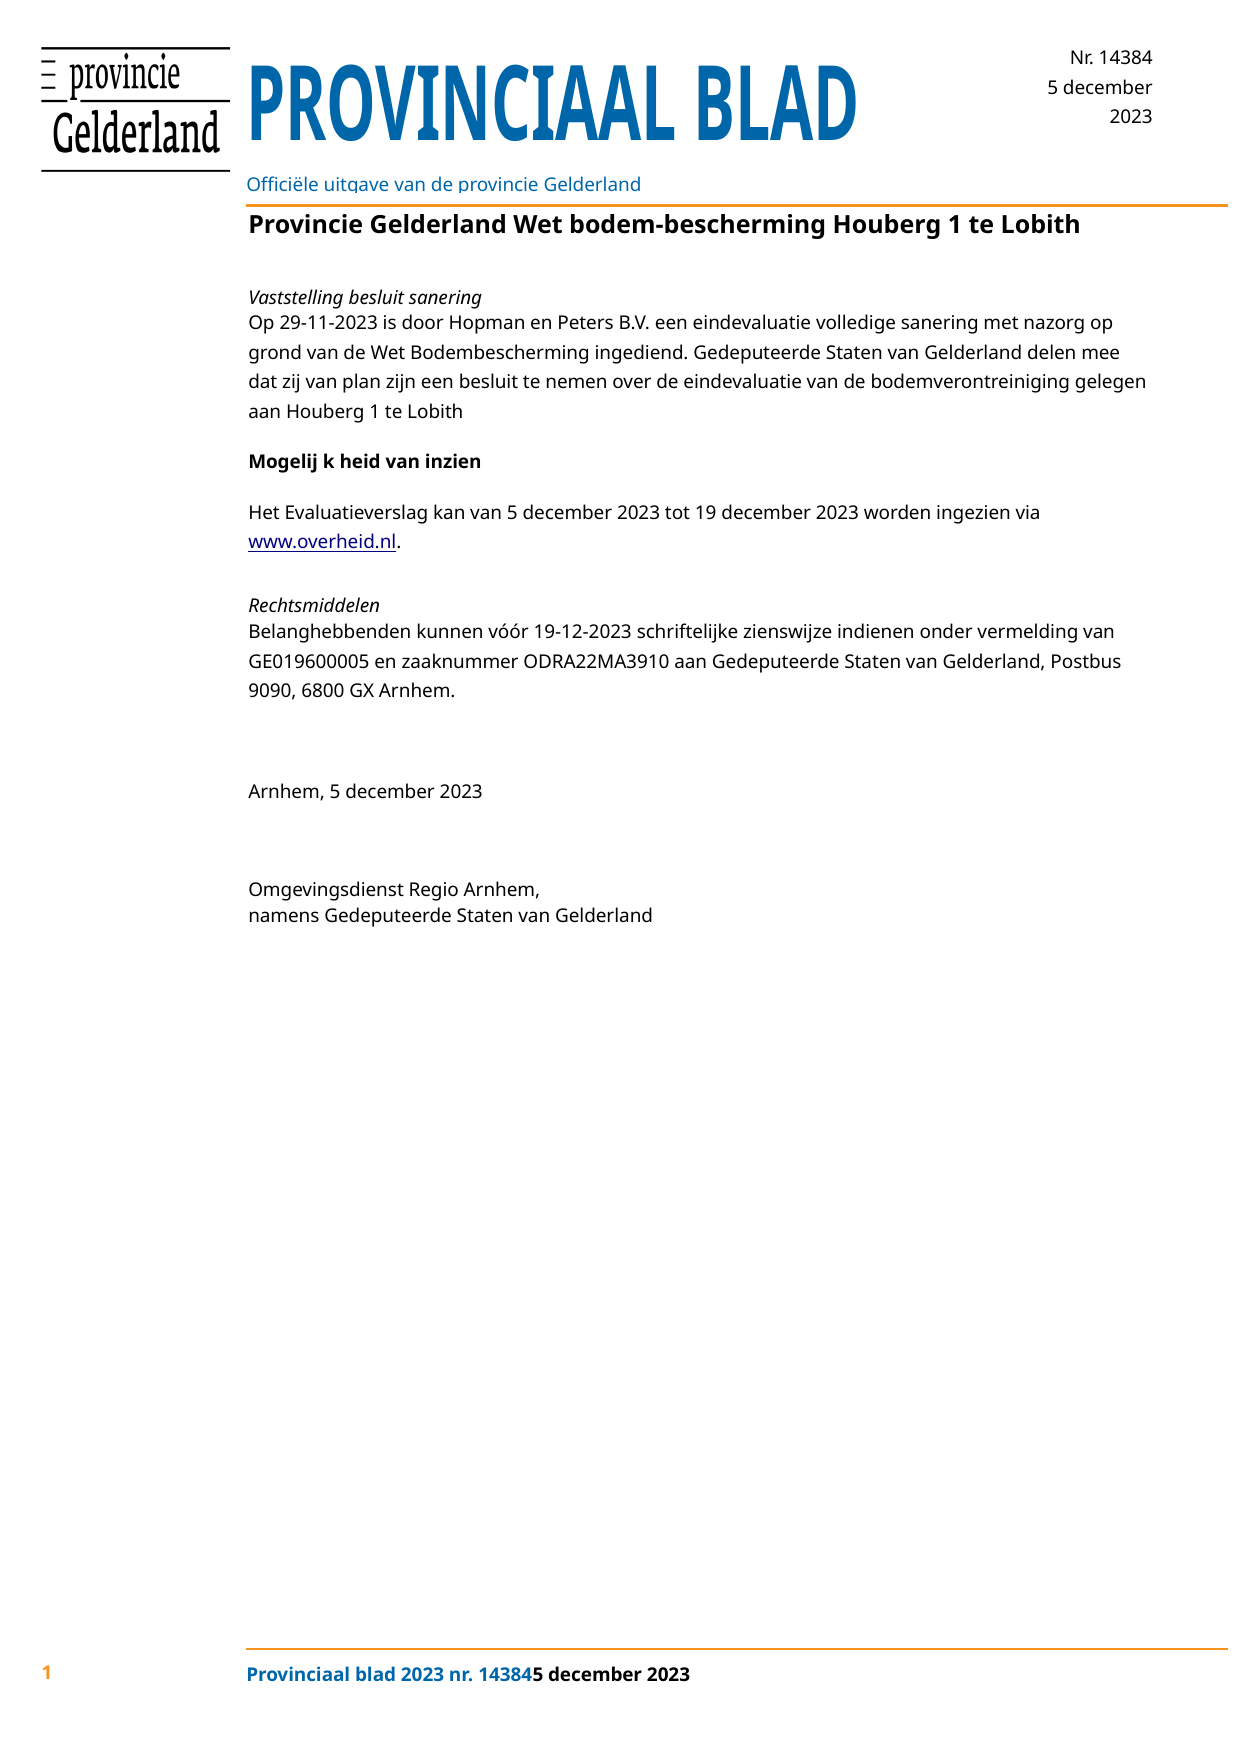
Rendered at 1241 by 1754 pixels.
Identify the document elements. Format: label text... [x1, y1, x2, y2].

text Het Evaluatieverslag kan van 5 december 2023 tot 19 december 2023 worden ingezien via www.overheid.nl. [248, 499, 1152, 554]
text Arnhem, 5 december 2023 [248, 778, 1152, 804]
text namens Gedeputeerde Staten van Gelderland [248, 902, 1152, 928]
text Vaststelling besluit sanering [248, 284, 1152, 309]
picture [41, 47, 231, 172]
text Mogelij k heid van inzien [248, 449, 1152, 474]
text Rechtsmiddelen [248, 593, 1152, 618]
text Op 29-11-2023 is door Hopman en Peters B.V. een eindevaluatie volledige sanering met nazorg op grond van de Wet Bodembescherming ingediend. Gedeputeerde Staten van Gelderland delen mee dat zij van plan zijn een besluit te nemen over de eindevaluatie van de bodemverontreiniging gelegen aan Houberg 1 te Lobith [248, 309, 1152, 424]
text Omgevingsdienst Regio Arnhem, [248, 877, 1152, 902]
text Provincie Gelderland Wet bodem-bescherming Houberg 1 te Lobith [248, 207, 1152, 241]
text Belanghebbenden kunnen vóór 19-12-2023 schriftelijke zienswijze indienen onder vermelding van GE019600005 en zaaknummer ODRA22MA3910 aan Gedeputeerde Staten van Gelderland, Postbus 9090, 6800 GX Arnhem. [248, 618, 1152, 703]
